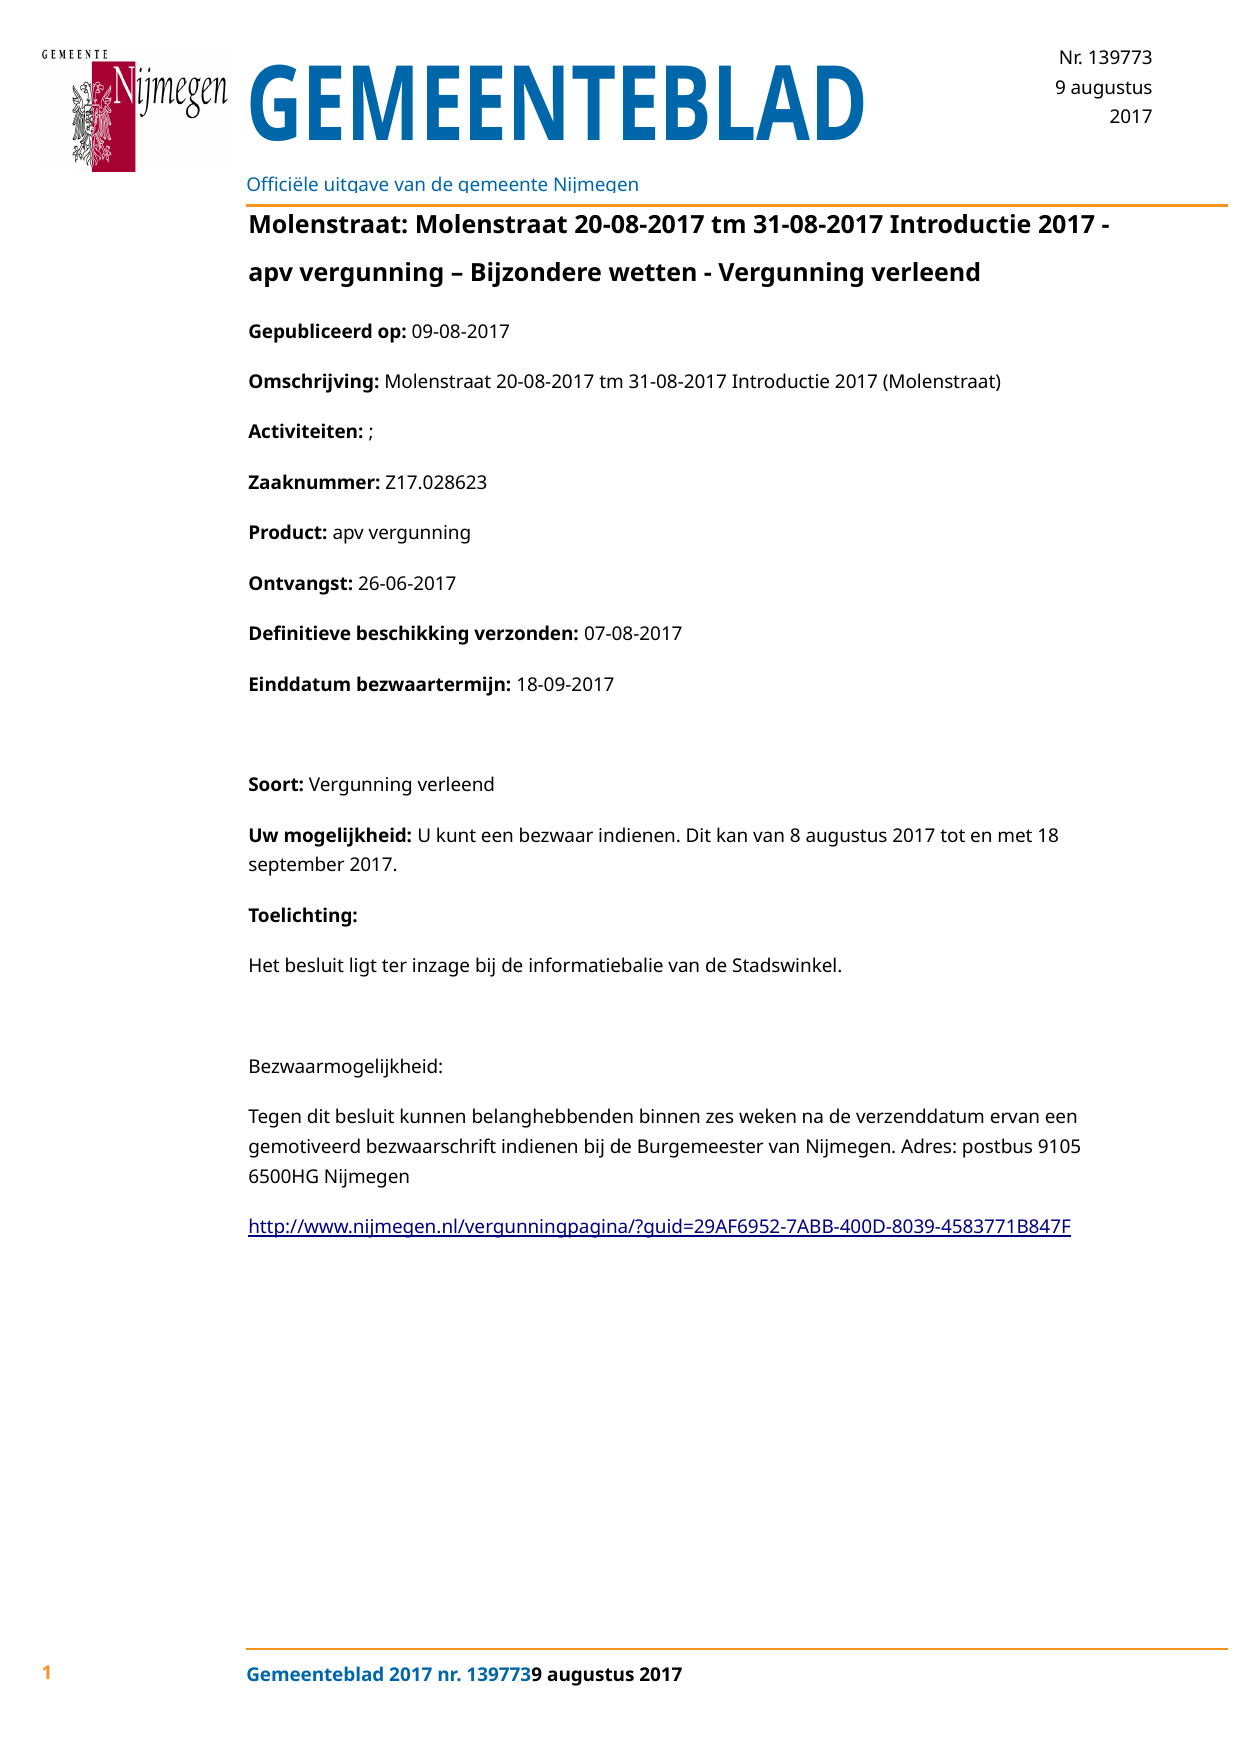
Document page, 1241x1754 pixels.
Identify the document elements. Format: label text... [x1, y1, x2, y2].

text Molenstraat: Molenstraat 20-08-2017 tm 31-08-2017 Introductie 2017 - apv vergunning – Bijzondere wetten - Vergunning verleend [248, 207, 1152, 288]
text Ontvangst: 26-06-2017 [248, 570, 1152, 596]
text Zaaknummer: Z17.028623 [248, 469, 1152, 495]
text Product: apv vergunning [248, 519, 1152, 545]
text Het besluit ligt ter inzage bij de informatiebalie van de Stadswinkel. [248, 952, 1152, 978]
text Einddatum bezwaartermijn: 18-09-2017 [248, 671, 1152, 697]
text Bezwaarmogelijkheid: [248, 1053, 1152, 1079]
text Tegen dit besluit kunnen belanghebbenden binnen zes weken na de verzenddatum ervan een gemotiveerd bezwaarschrift indienen bij de Burgemeester van Nijmegen. Adres: postbus 9105 6500HG Nijmegen [248, 1104, 1152, 1189]
text Uw mogelijkheid: U kunt een bezwaar indienen. Dit kan van 8 augustus 2017 tot en met 18 september 2017. [248, 822, 1152, 877]
text Definitieve beschikking verzonden: 07-08-2017 [248, 620, 1152, 646]
text Omschrijving: Molenstraat 20-08-2017 tm 31-08-2017 Introductie 2017 (Molenstraat) [248, 368, 1152, 394]
text Toelichting: [248, 902, 1152, 928]
text http://www.nijmegen.nl/vergunningpagina/?guid=29AF6952-7ABB-400D-8039-4583771B847F [248, 1213, 1152, 1239]
picture [41, 47, 231, 172]
text Activiteiten: ; [248, 419, 1152, 444]
text Gepubliceerd op: 09-08-2017 [248, 318, 1152, 344]
text Soort: Vergunning verleend [248, 772, 1152, 797]
